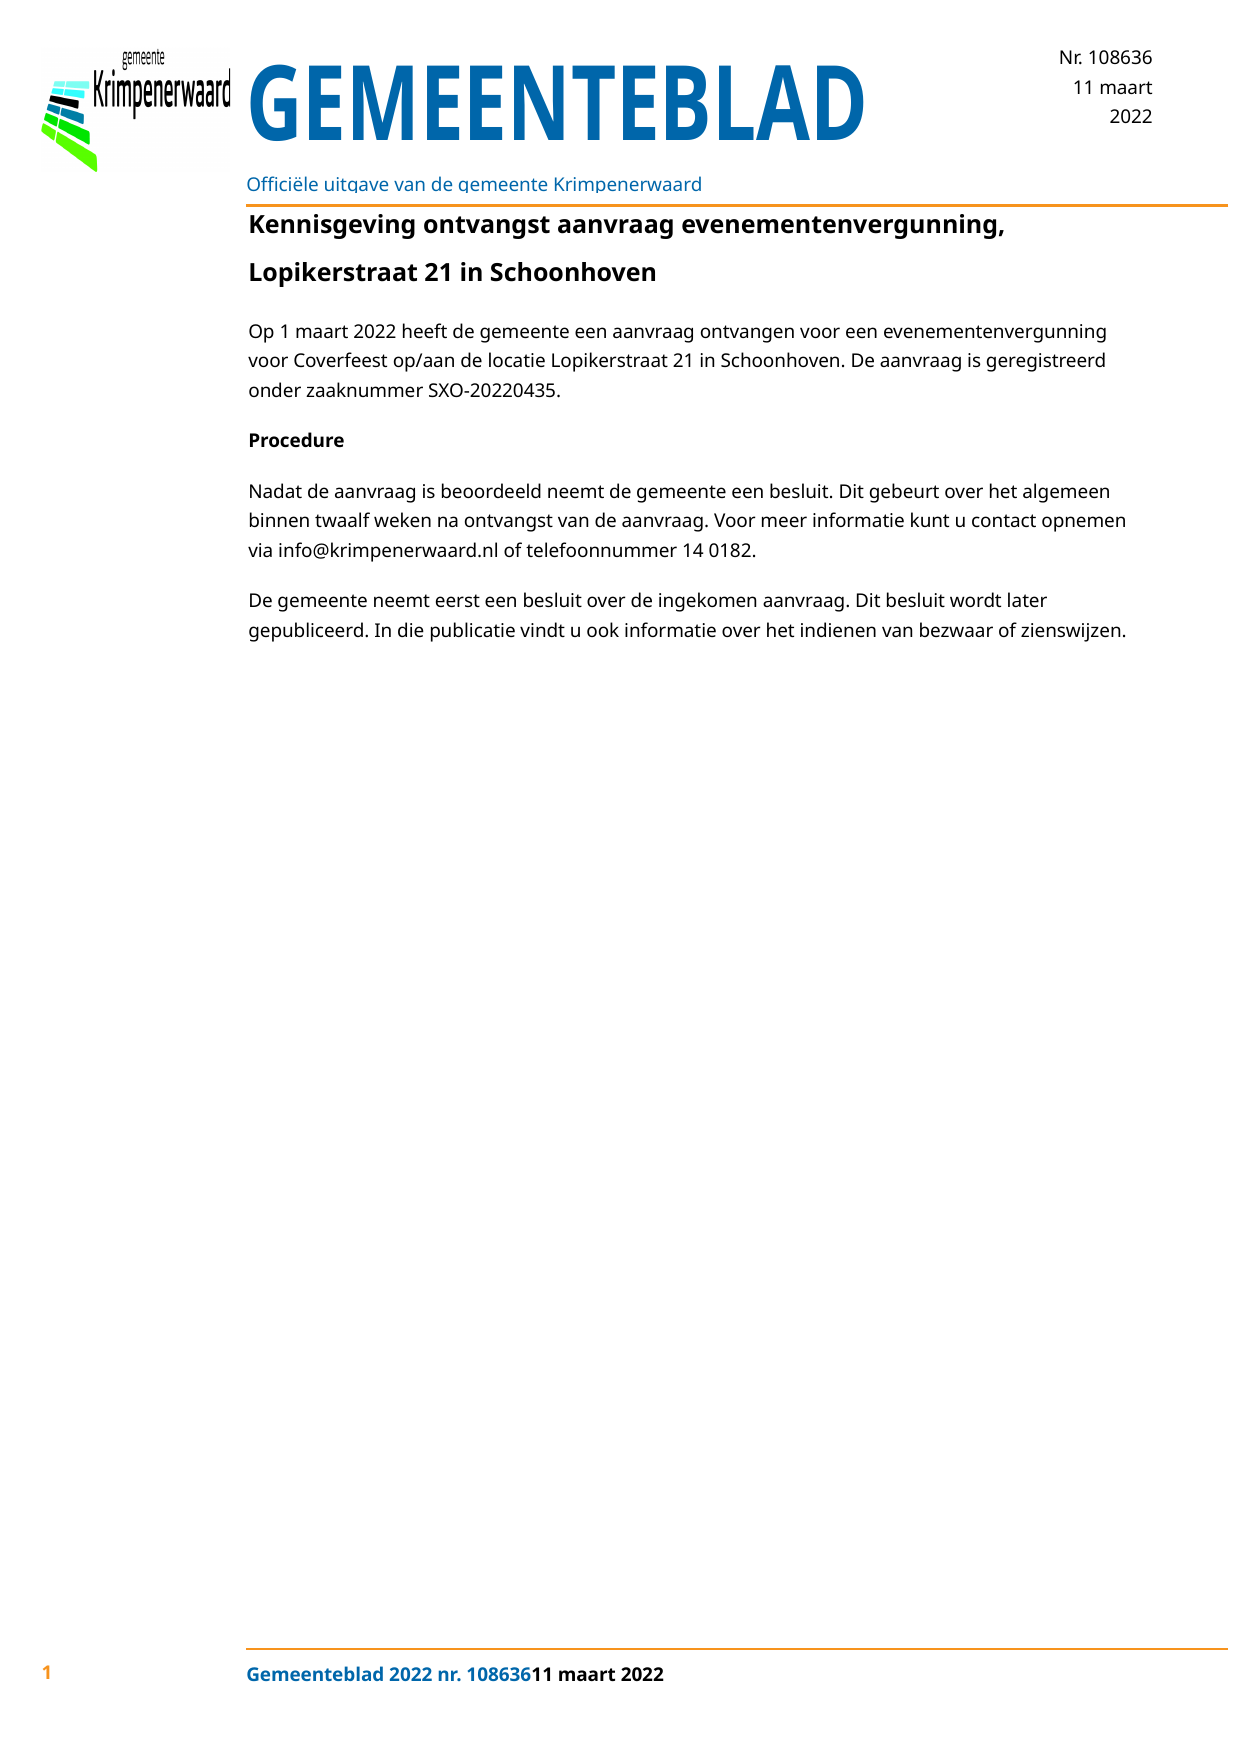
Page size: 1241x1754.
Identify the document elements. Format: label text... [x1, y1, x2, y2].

text De gemeente neemt eerst een besluit over de ingekomen aanvraag. Dit besluit wordt later gepubliceerd. In die publicatie vindt u ook informatie over het indienen van bezwaar of zienswijzen. [248, 587, 1152, 643]
text Nadat de aanvraag is beoordeeld neemt de gemeente een besluit. Dit gebeurt over het algemeen binnen twaalf weken na ontvangst van de aanvraag. Voor meer informatie kunt u contact opnemen via info@krimpenerwaard.nl of telefoonnummer 14 0182. [248, 478, 1152, 563]
text Op 1 maart 2022 heeft de gemeente een aanvraag ontvangen voor een evenementenvergunning voor Coverfeest op/aan de locatie Lopikerstraat 21 in Schoonhoven. De aanvraag is geregistreerd onder zaaknummer SXO-20220435. [248, 318, 1152, 403]
picture [41, 47, 231, 172]
text Kennisgeving ontvangst aanvraag evenementenvergunning, Lopikerstraat 21 in Schoonhoven [248, 207, 1152, 288]
text Procedure [248, 427, 1152, 453]
